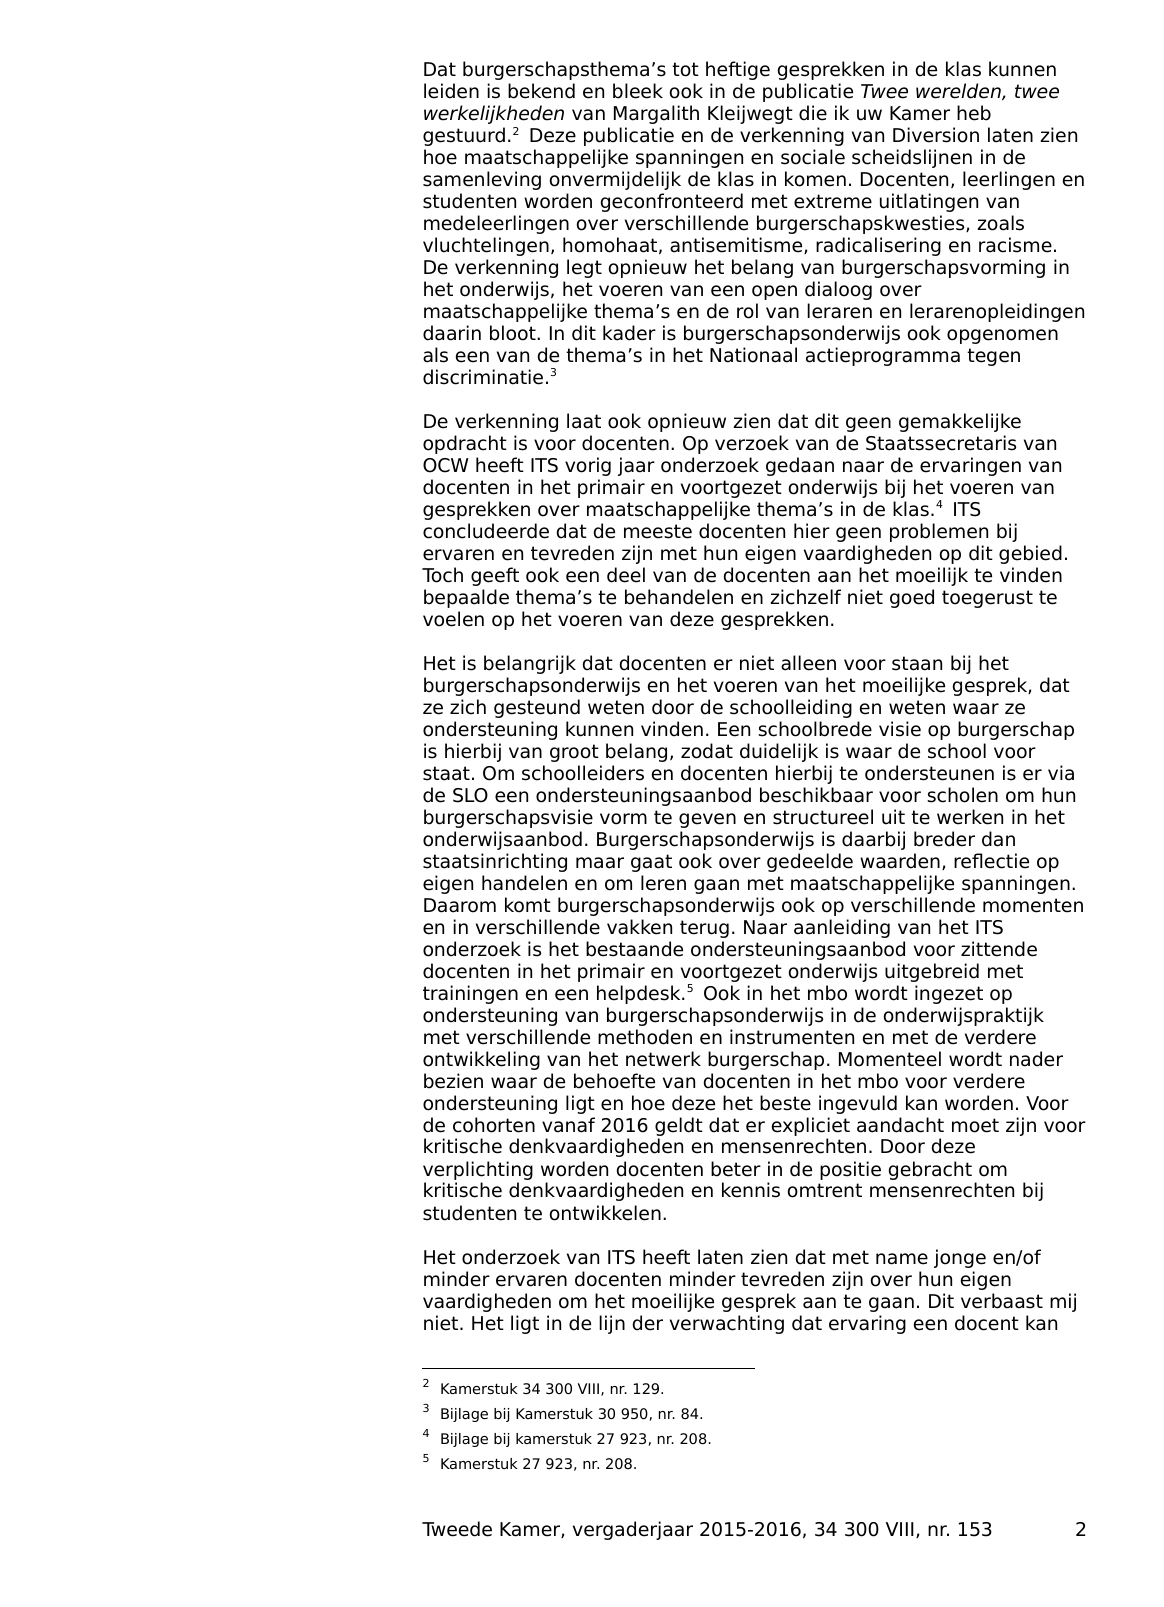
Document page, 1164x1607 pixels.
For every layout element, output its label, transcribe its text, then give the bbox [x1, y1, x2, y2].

text Het onderzoek van ITS heeft laten zien dat met name jonge en/of minder ervaren docenten minder tevreden zijn over hun eigen vaardigheden om het moeilijke gesprek aan te gaan. Dit verbaast mij niet. Het ligt in de lijn der verwachting dat ervaring een docent kan [422, 1247, 1087, 1334]
text Dat burgerschapsthema’s tot heftige gesprekken in de klas kunnen leiden is bekend en bleek ook in de publicatie Twee werelden, twee werkelijkheden van Margalith Kleijwegt die ik uw Kamer heb gestuurd. Deze publicatie en de verkenning van Diversion laten zien hoe maatschappelijke spanningen en sociale scheidslijnen in de samenleving onvermijdelijk de klas in komen. Docenten, leerlingen en studenten worden geconfronteerd met extreme uitlatingen van medeleerlingen over verschillende burgerschapskwesties, zoals vluchtelingen, homohaat, antisemitisme, radicalisering en racisme. De verkenning legt opnieuw het belang van burgerschapsvorming in het onderwijs, het voeren van een open dialoog over maatschappelijke thema’s en de rol van leraren en lerarenopleidingen daarin bloot. In dit kader is burgerschapsonderwijs ook opgenomen als een van de thema’s in het Nationaal actieprogramma tegen discriminatie. [422, 59, 1087, 389]
text Kamerstuk 34 300 VIII, nr. 129. [422, 1377, 1087, 1399]
text Bijlage bij Kamerstuk 30 950, nr. 84. [422, 1402, 1087, 1424]
text De verkenning laat ook opnieuw zien dat dit geen gemakkelijke opdracht is voor docenten. Op verzoek van de Staatssecretaris van OCW heeft ITS vorig jaar onderzoek gedaan naar de ervaringen van docenten in het primair en voortgezet onderwijs bij het voeren van gesprekken over maatschappelijke thema’s in de klas. ITS concludeerde dat de meeste docenten hier geen problemen bij ervaren en tevreden zijn met hun eigen vaardigheden op dit gebied. Toch geeft ook een deel van de docenten aan het moeilijk te vinden bepaalde thema’s te behandelen en zichzelf niet goed toegerust te voelen op het voeren van deze gesprekken. [422, 411, 1087, 631]
text Het is belangrijk dat docenten er niet alleen voor staan bij het burgerschapsonderwijs en het voeren van het moeilijke gesprek, dat ze zich gesteund weten door de schoolleiding en weten waar ze ondersteuning kunnen vinden. Een schoolbrede visie op burgerschap is hierbij van groot belang, zodat duidelijk is waar de school voor staat. Om schoolleiders en docenten hierbij te ondersteunen is er via de SLO een ondersteuningsaanbod beschikbaar voor scholen om hun burgerschapsvisie vorm te geven en structureel uit te werken in het onderwijsaanbod. Burgerschapsonderwijs is daarbij breder dan staatsinrichting maar gaat ook over gedeelde waarden, reflectie op eigen handelen en om leren gaan met maatschappelijke spanningen. Daarom komt burgerschapsonderwijs ook op verschillende momenten en in verschillende vakken terug. Naar aanleiding van het ITS onderzoek is het bestaande ondersteuningsaanbod voor zittende docenten in het primair en voortgezet onderwijs uitgebreid met trainingen en een helpdesk. Ook in het mbo wordt ingezet op ondersteuning van burgerschapsonderwijs in de onderwijspraktijk met verschillende methoden en instrumenten en met de verdere ontwikkeling van het netwerk burgerschap. Momenteel wordt nader bezien waar de behoefte van docenten in het mbo voor verdere ondersteuning ligt en hoe deze het beste ingevuld kan worden. Voor de cohorten vanaf 2016 geldt dat er expliciet aandacht moet zijn voor kritische denkvaardigheden en mensenrechten. Door deze verplichting worden docenten beter in de positie gebracht om kritische denkvaardigheden en kennis omtrent mensenrechten bij studenten te ontwikkelen. [422, 653, 1087, 1224]
text Kamerstuk 27 923, nr. 208. [422, 1452, 1087, 1474]
text Bijlage bij kamerstuk 27 923, nr. 208. [422, 1427, 1087, 1449]
